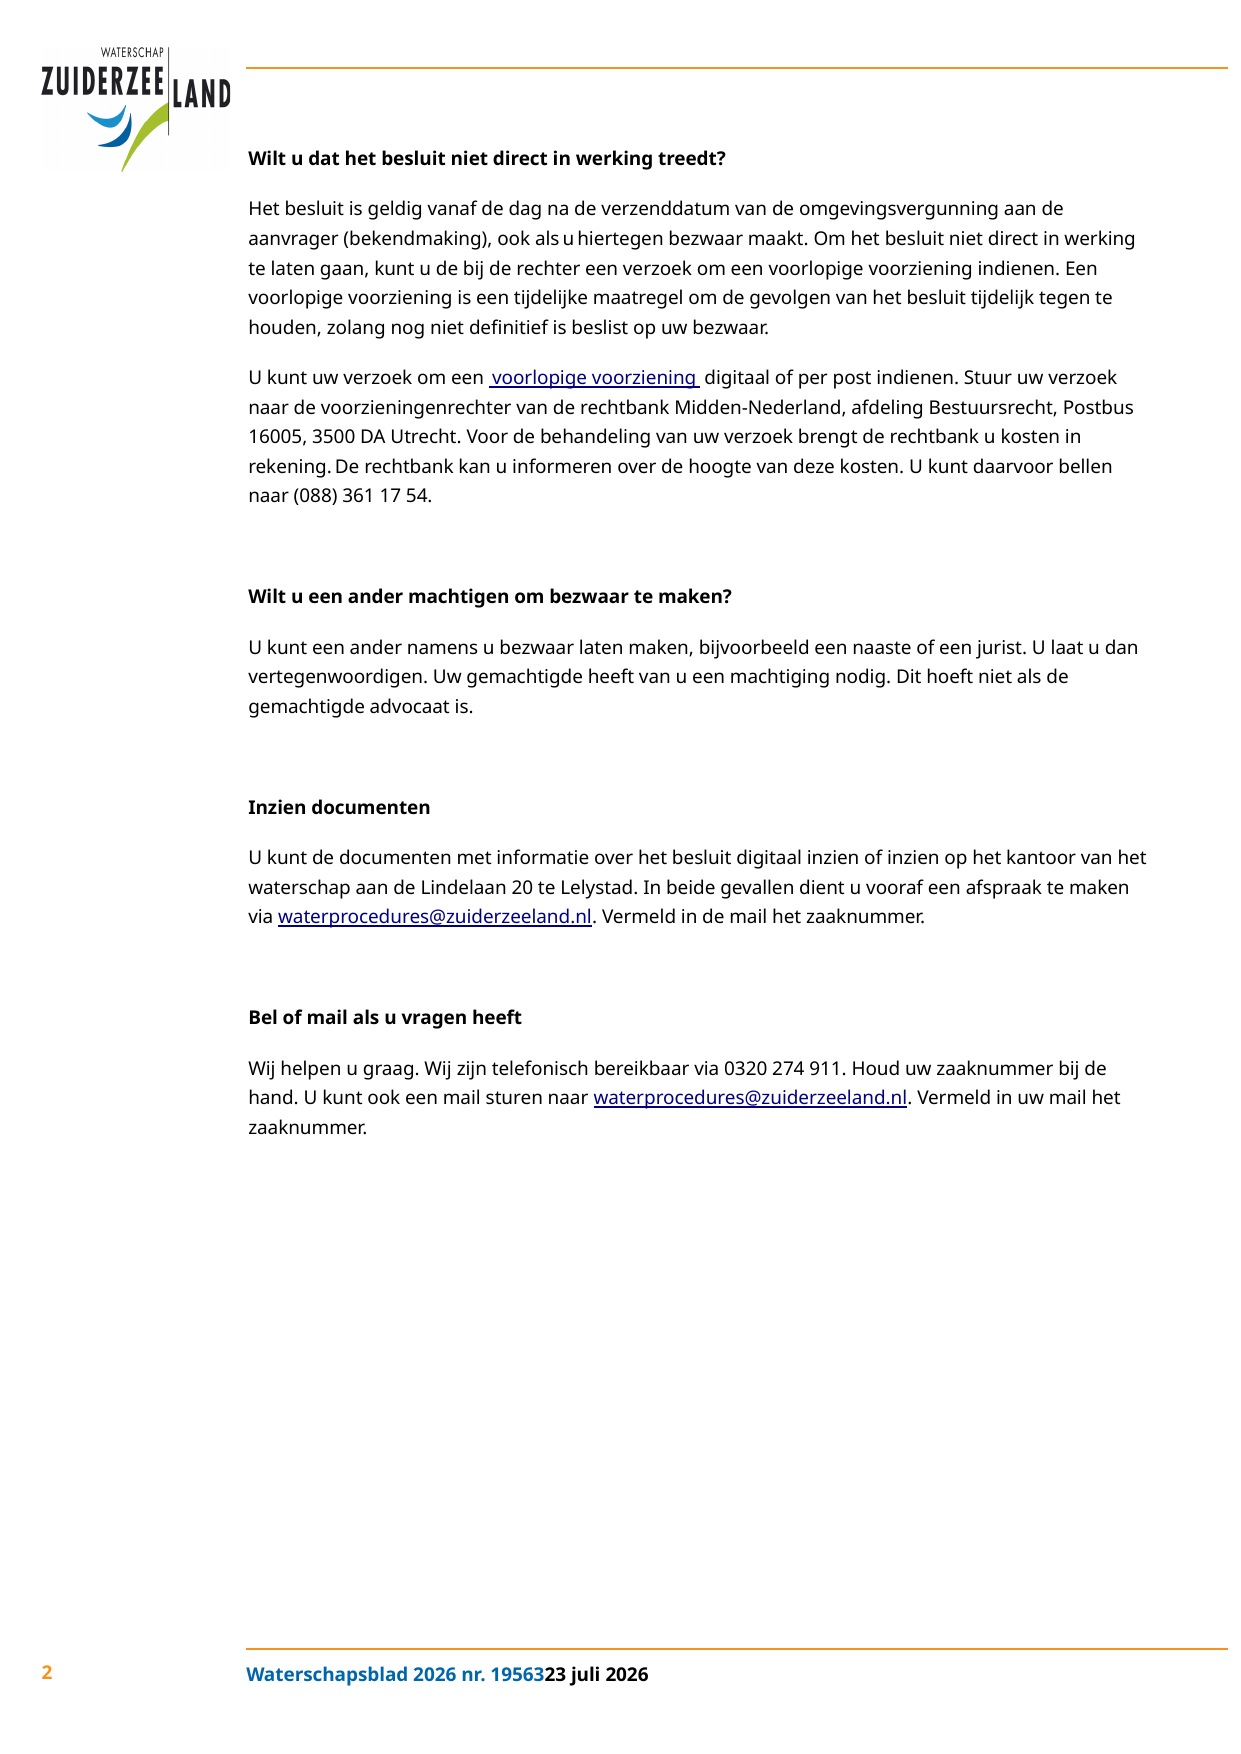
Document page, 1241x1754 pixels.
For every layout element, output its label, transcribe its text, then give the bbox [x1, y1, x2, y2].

text U kunt uw verzoek om een voorlopige voorziening digitaal of per post indienen. Stuur uw verzoek naar de voorzieningenrechter van de rechtbank Midden-Nederland, afdeling Bestuursrecht, Postbus 16005, 3500 DA Utrecht. Voor de behandeling van uw verzoek brengt de rechtbank u kosten in rekening. De rechtbank kan u informeren over de hoogte van deze kosten. U kunt daarvoor bellen naar (088) 361 17 54. [248, 364, 1152, 508]
text Het besluit is geldig vanaf de dag na de verzenddatum van de omgevingsvergunning aan de aanvrager (bekendmaking), ook als u hiertegen bezwaar maakt. Om het besluit niet direct in werking te laten gaan, kunt u de bij de rechter een verzoek om een voorlopige voorziening indienen. Een voorlopige voorziening is een tijdelijke maatregel om de gevolgen van het besluit tijdelijk tegen te houden, zolang nog niet definitief is beslist op uw bezwaar. [248, 196, 1152, 340]
text Wij helpen u graag. Wij zijn telefonisch bereikbaar via 0320 274 911. Houd uw zaaknummer bij de hand. U kunt ook een mail sturen naar waterprocedures@zuiderzeeland.nl. Vermeld in uw mail het zaaknummer. [248, 1055, 1152, 1140]
text U kunt de documenten met informatie over het besluit digitaal inzien of inzien op het kantoor van het waterschap aan de Lindelaan 20 te Lelystad. In beide gevallen dient u vooraf een afspraak te maken via waterprocedures@zuiderzeeland.nl. Vermeld in de mail het zaaknummer. [248, 844, 1152, 929]
picture [41, 47, 231, 172]
text Bel of mail als u vragen heeft [248, 1004, 1152, 1030]
text Wilt u dat het besluit niet direct in werking treedt? [248, 145, 1152, 171]
text U kunt een ander namens u bezwaar laten maken, bijvoorbeeld een naaste of een jurist. U laat u dan vertegenwoordigen. Uw gemachtigde heeft van u een machtiging nodig. Dit hoeft niet als de gemachtigde advocaat is. [248, 634, 1152, 719]
text Wilt u een ander machtigen om bezwaar te maken? [248, 583, 1152, 609]
text Inzien documenten [248, 794, 1152, 820]
